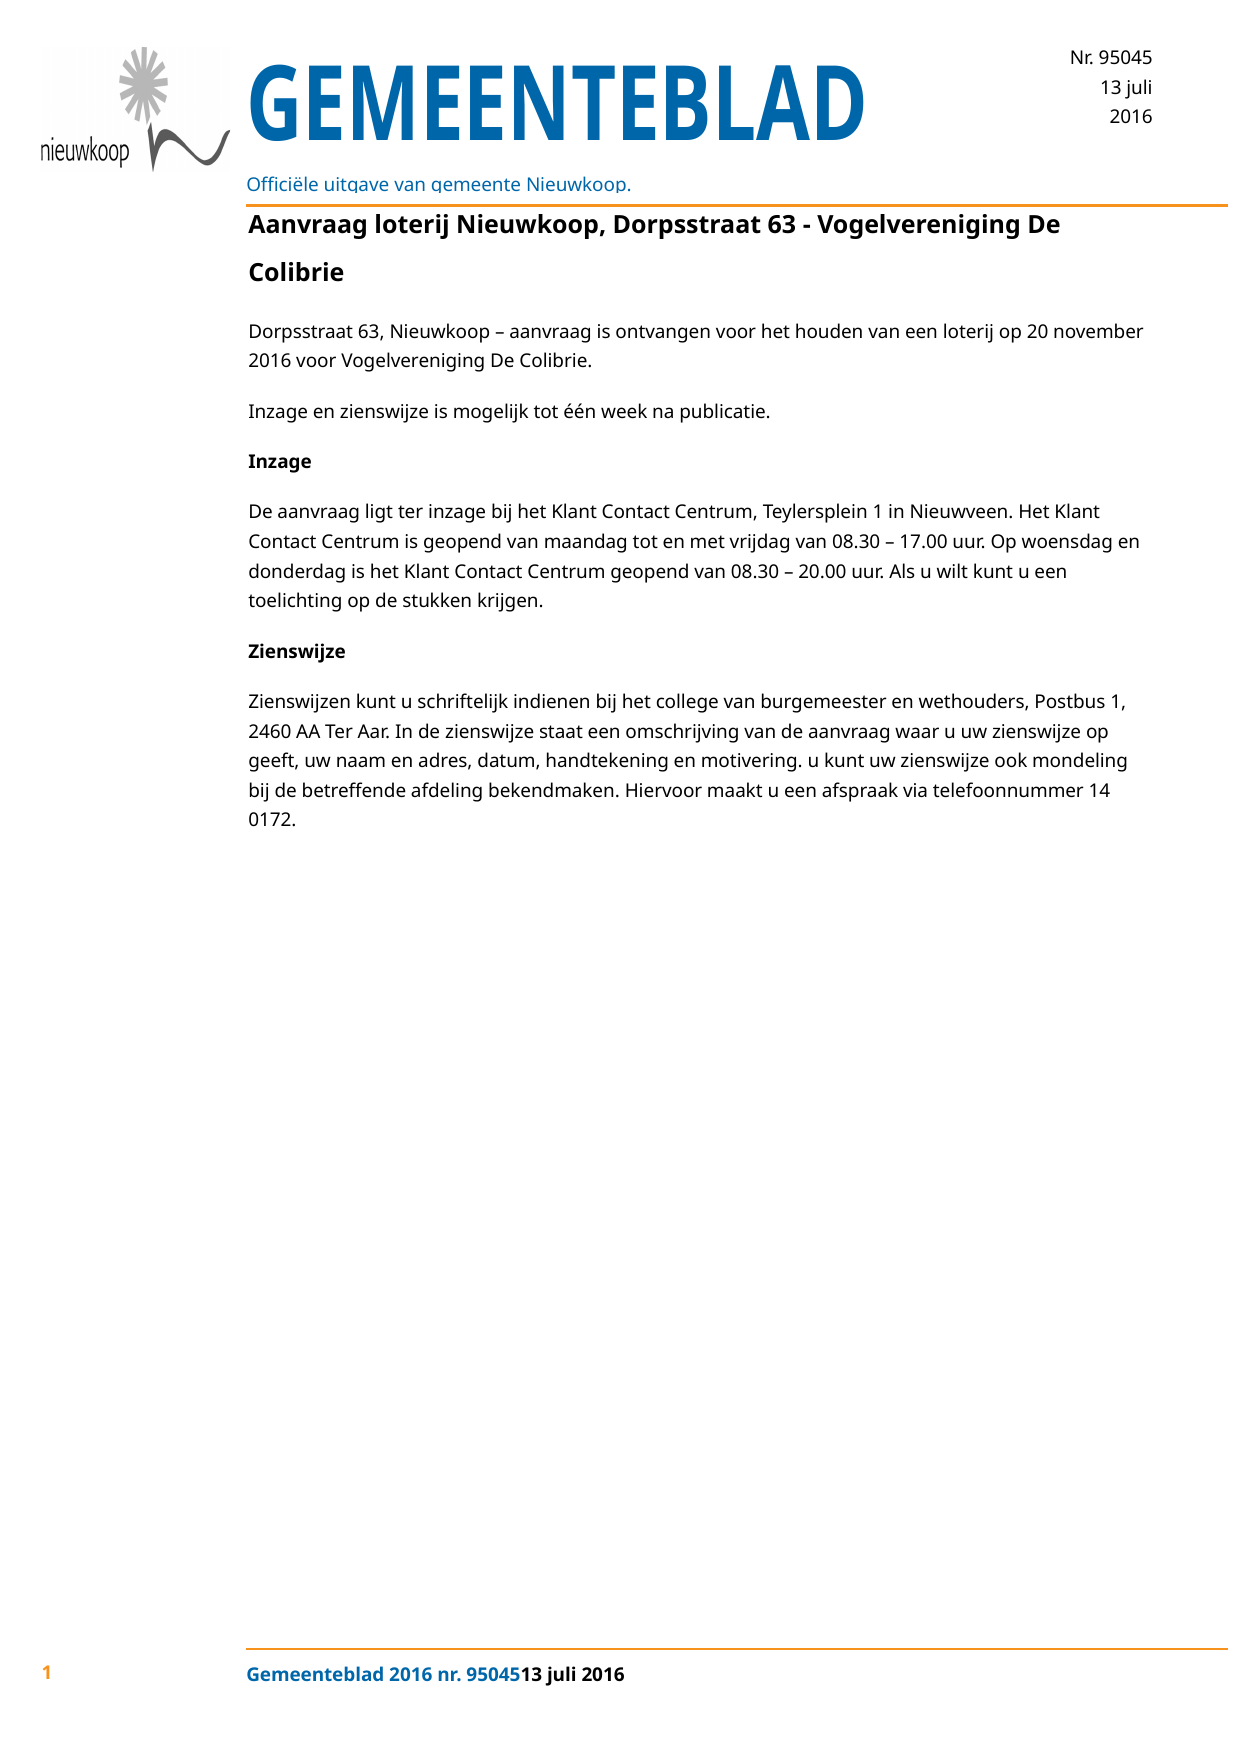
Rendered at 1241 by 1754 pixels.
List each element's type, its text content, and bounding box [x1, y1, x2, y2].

text Zienswijze [248, 638, 1152, 664]
text Inzage [248, 448, 1152, 474]
text De aanvraag ligt ter inzage bij het Klant Contact Centrum, Teylersplein 1 in Nieuwveen. Het Klant Contact Centrum is geopend van maandag tot en met vrijdag van 08.30 – 17.00 uur. Op woensdag en donderdag is het Klant Contact Centrum geopend van 08.30 – 20.00 uur. Als u wilt kunt u een toelichting op de stukken krijgen. [248, 499, 1152, 613]
picture [41, 47, 231, 172]
text Inzage en zienswijze is mogelijk tot één week na publicatie. [248, 398, 1152, 424]
text Zienswijzen kunt u schriftelijk indienen bij het college van burgemeester en wethouders, Postbus 1, 2460 AA Ter Aar. In de zienswijze staat een omschrijving van de aanvraag waar u uw zienswijze op geeft, uw naam en adres, datum, handtekening en motivering. u kunt uw zienswijze ook mondeling bij de betreffende afdeling bekendmaken. Hiervoor maakt u een afspraak via telefoonnummer 14 0172. [248, 688, 1152, 832]
text Dorpsstraat 63, Nieuwkoop – aanvraag is ontvangen voor het houden van een loterij op 20 november 2016 voor Vogelvereniging De Colibrie. [248, 318, 1152, 373]
text Aanvraag loterij Nieuwkoop, Dorpsstraat 63 - Vogelvereniging De Colibrie [248, 207, 1152, 288]
